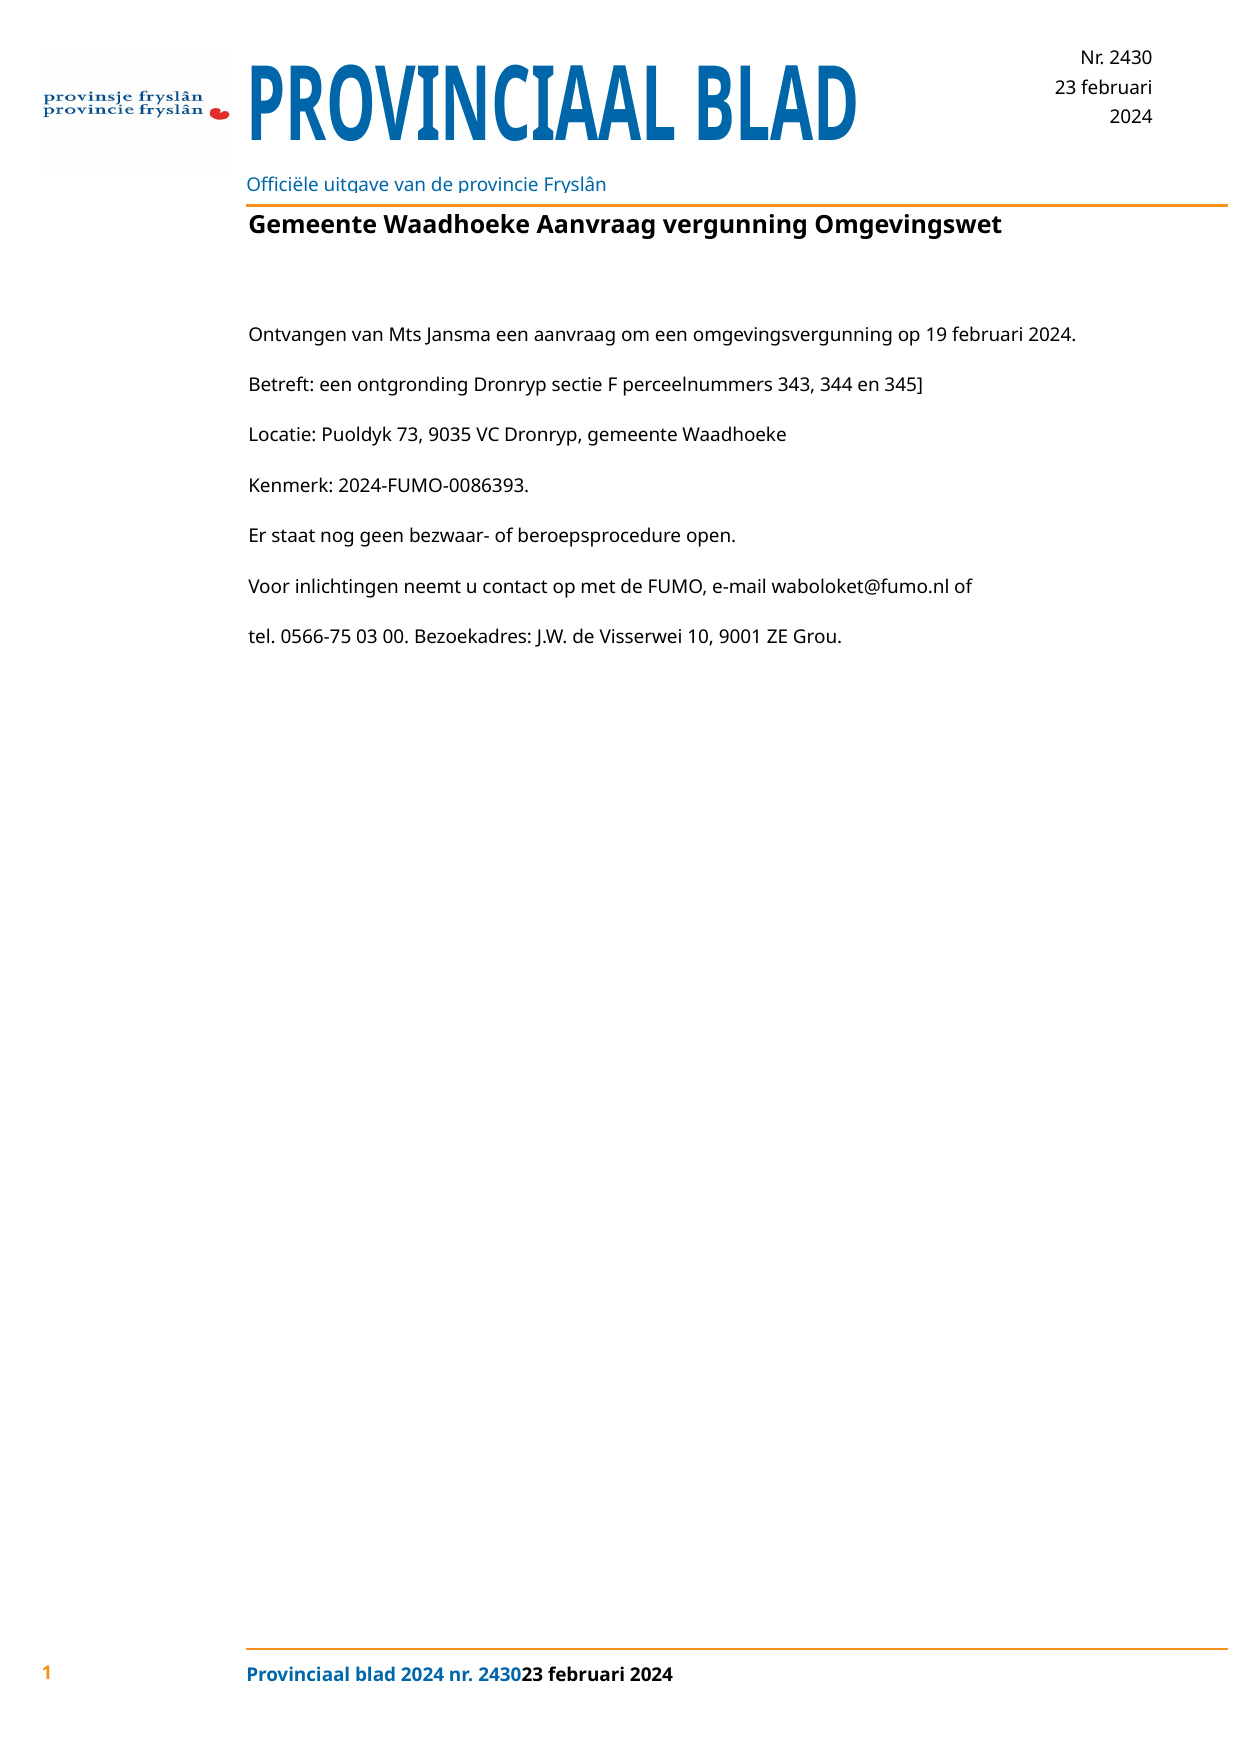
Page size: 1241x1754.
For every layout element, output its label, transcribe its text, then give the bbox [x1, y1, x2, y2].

picture [41, 47, 231, 172]
text Voor inlichtingen neemt u contact op met de FUMO, e-mail waboloket@fumo.nl of [248, 573, 1152, 598]
text Ontvangen van Mts Jansma een aanvraag om een omgevingsvergunning op 19 februari 2024. [248, 321, 1152, 346]
text tel. 0566-75 03 00. Bezoekadres: J.W. de Visserwei 10, 9001 ZE Grou. [248, 623, 1152, 649]
text Er staat nog geen bezwaar- of beroepsprocedure open. [248, 522, 1152, 548]
text Locatie: Puoldyk 73, 9035 VC Dronryp, gemeente Waadhoeke [248, 422, 1152, 447]
text Gemeente Waadhoeke Aanvraag vergunning Omgevingswet [248, 207, 1152, 241]
text Kenmerk: 2024-FUMO-0086393. [248, 472, 1152, 498]
text Betreft: een ontgronding Dronryp sectie F perceelnummers 343, 344 en 345] [248, 371, 1152, 397]
